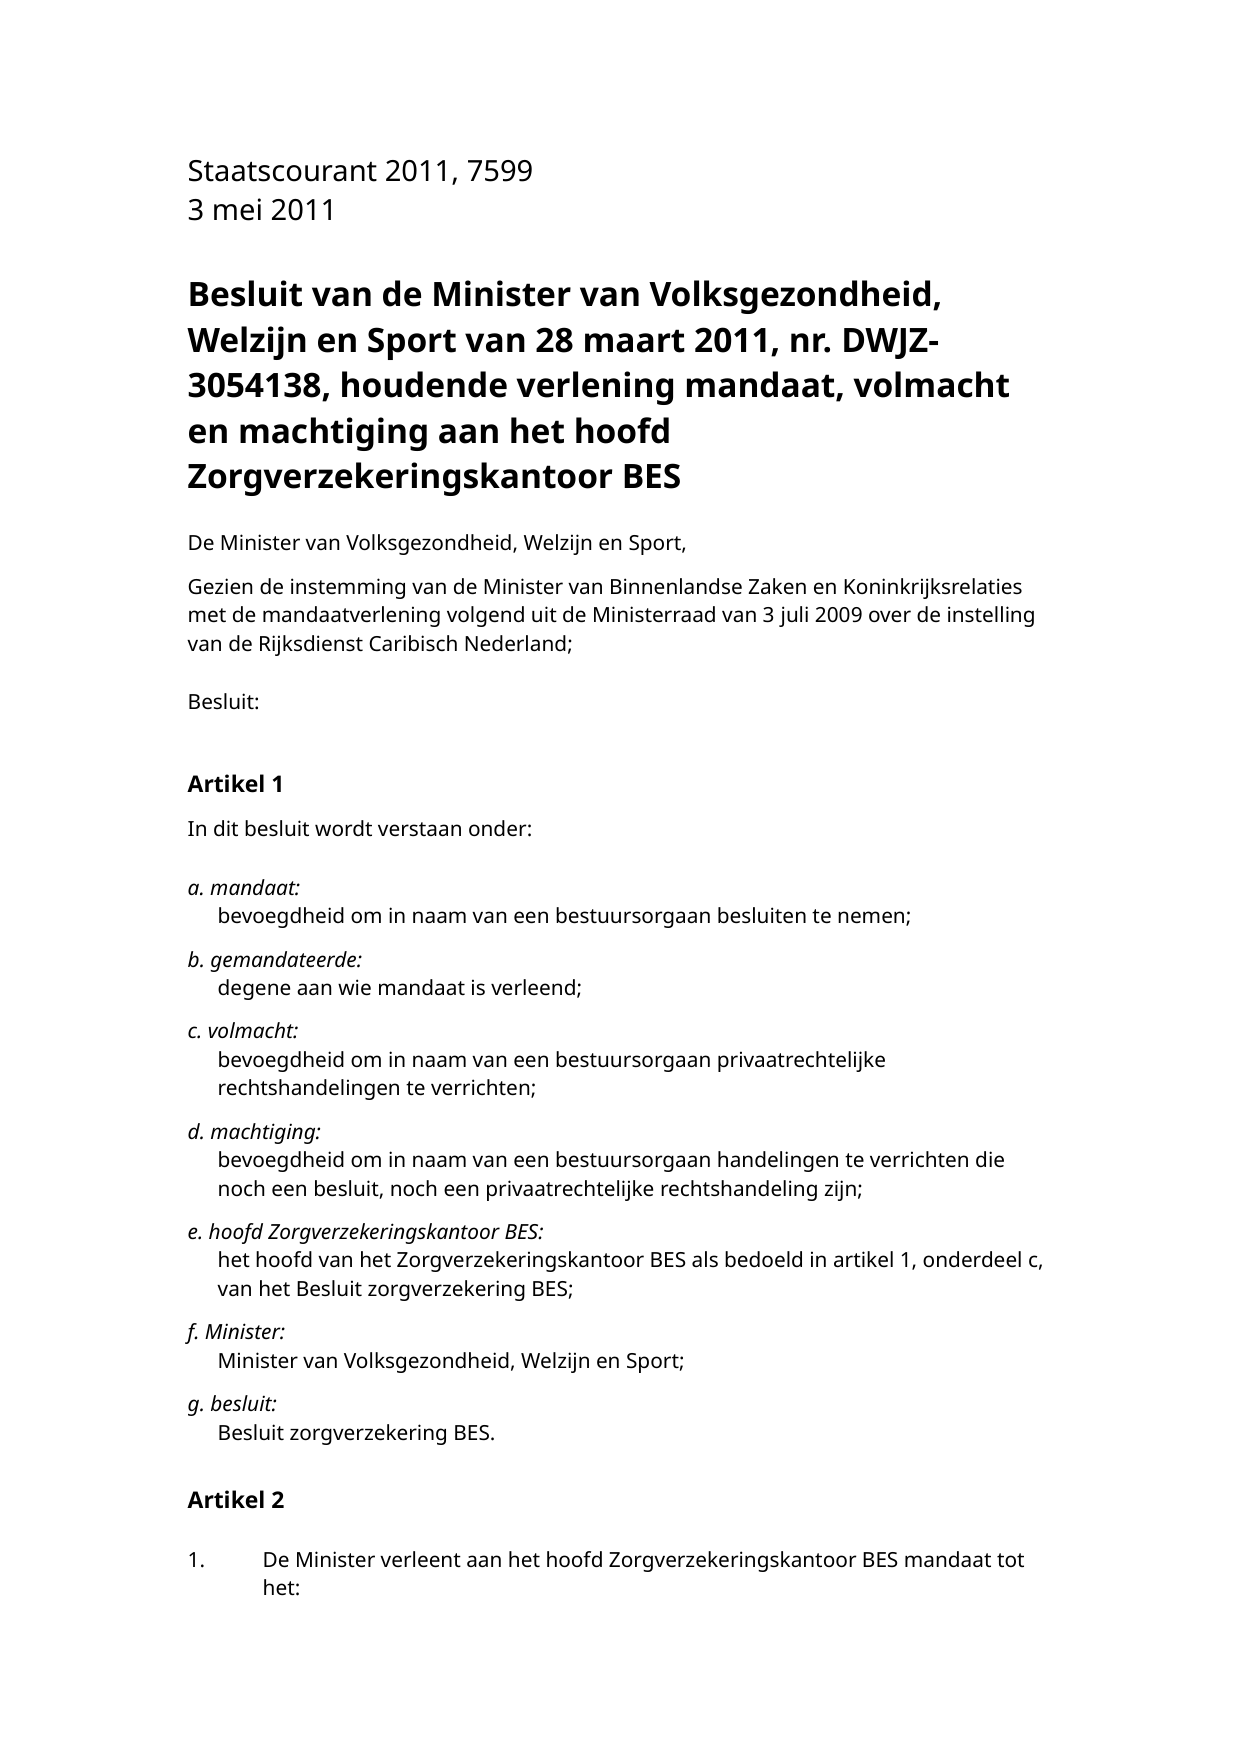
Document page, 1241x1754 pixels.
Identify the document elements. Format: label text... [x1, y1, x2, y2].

subtitle Artikel 2 [187, 1484, 1053, 1515]
text degene aan wie mandaat is verleend; [217, 973, 1053, 1002]
text Besluit: [187, 687, 1053, 716]
text g. besluit: [187, 1389, 1053, 1418]
subtitle Artikel 1 [187, 768, 1053, 799]
text a. mandaat: [187, 873, 1053, 901]
text In dit besluit wordt verstaan onder: [187, 814, 1053, 843]
text f. Minister: [187, 1317, 1053, 1346]
text bevoegdheid om in naam van een bestuursorgaan besluiten te nemen; [217, 901, 1053, 930]
text Gezien de instemming van de Minister van Binnenlandse Zaken en Koninkrijksrelaties met de mandaatverlening volgend uit de Ministerraad van 3 juli 2009 over de instelling van de Rijksdienst Caribisch Nederland; [187, 572, 1053, 657]
text b. gemandateerde: [187, 945, 1053, 973]
text d. machtiging: [187, 1117, 1053, 1145]
subtitle Besluit van de Minister van Volksgezondheid, Welzijn en Sport van 28 maart 2011, nr. DWJZ-3054138, houdende verlening mandaat, volmacht en machtiging aan het hoofd Zorgverzekeringskantoor BES [187, 271, 1053, 498]
text Staatscourant 2011, 7599 [187, 150, 1053, 190]
text c. volmacht: [187, 1017, 1053, 1045]
text bevoegdheid om in naam van een bestuursorgaan handelingen te verrichten die noch een besluit, noch een privaatrechtelijke rechtshandeling zijn; [217, 1145, 1053, 1202]
text het hoofd van het Zorgverzekeringskantoor BES als bedoeld in artikel 1, onderdeel c, van het Besluit zorgverzekering BES; [217, 1246, 1053, 1302]
text bevoegdheid om in naam van een bestuursorgaan privaatrechtelijke rechtshandelingen te verrichten; [217, 1045, 1053, 1102]
text Minister van Volksgezondheid, Welzijn en Sport; [217, 1346, 1053, 1374]
list De Minister verleent aan het hoofd Zorgverzekeringskantoor BES mandaat tot het: [187, 1545, 1053, 1602]
text Besluit zorgverzekering BES. [217, 1418, 1053, 1446]
text De Minister van Volksgezondheid, Welzijn en Sport, [187, 528, 1053, 557]
text e. hoofd Zorgverzekeringskantoor BES: [187, 1217, 1053, 1246]
text 3 mei 2011 [187, 190, 1053, 229]
